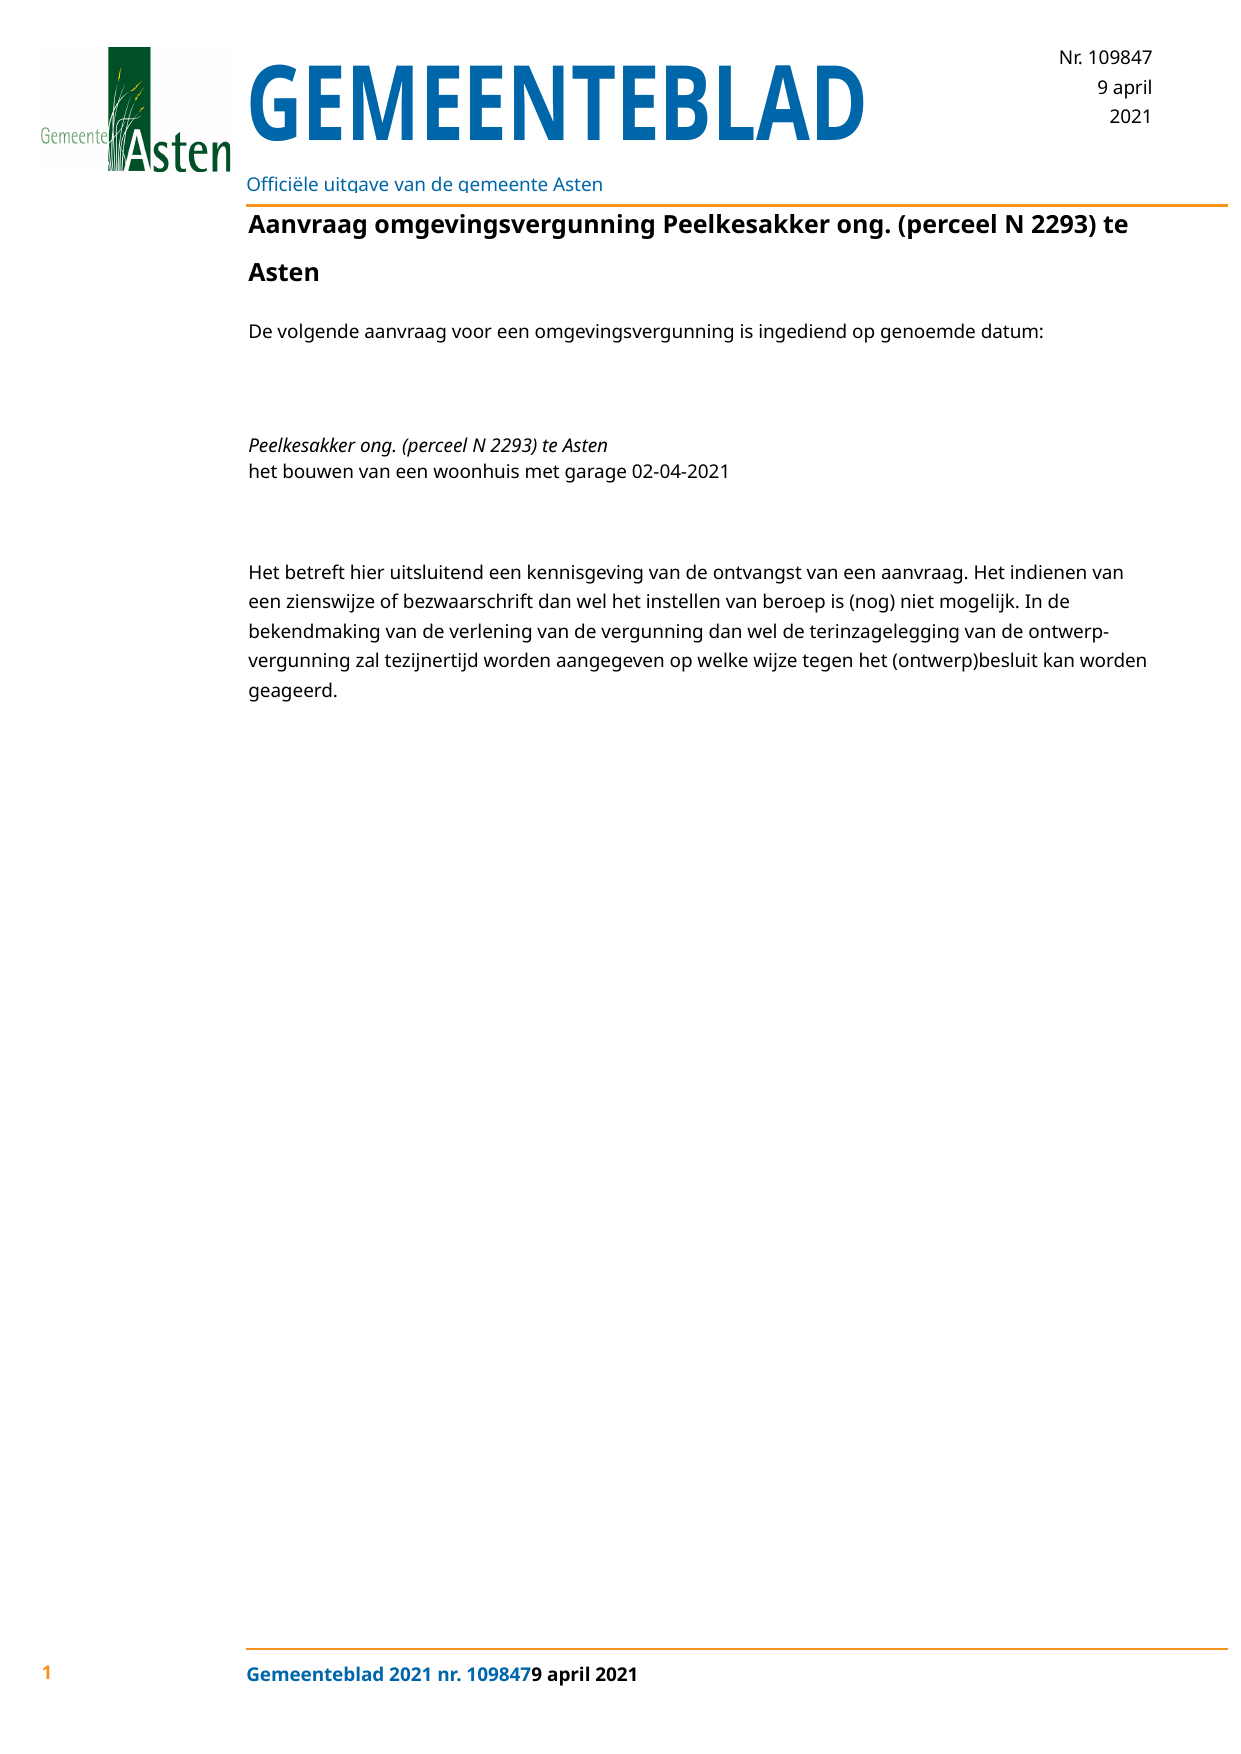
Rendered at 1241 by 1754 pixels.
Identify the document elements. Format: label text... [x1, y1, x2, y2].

text Het betreft hier uitsluitend een kennisgeving van de ontvangst van een aanvraag. Het indienen van een zienswijze of bezwaarschrift dan wel het instellen van beroep is (nog) niet mogelijk. In de bekendmaking van de verlening van de vergunning dan wel de terinzagelegging van de ontwerp-vergunning zal tezijnertijd worden aangegeven op welke wijze tegen het (ontwerp)besluit kan worden geageerd. [248, 559, 1152, 703]
text Aanvraag omgevingsvergunning Peelkesakker ong. (perceel N 2293) te Asten [248, 207, 1152, 288]
text het bouwen van een woonhuis met garage 02-04-2021 [248, 458, 1152, 484]
text Peelkesakker ong. (perceel N 2293) te Asten [248, 432, 1152, 458]
picture [41, 47, 231, 172]
text De volgende aanvraag voor een omgevingsvergunning is ingediend op genoemde datum: [248, 318, 1152, 344]
